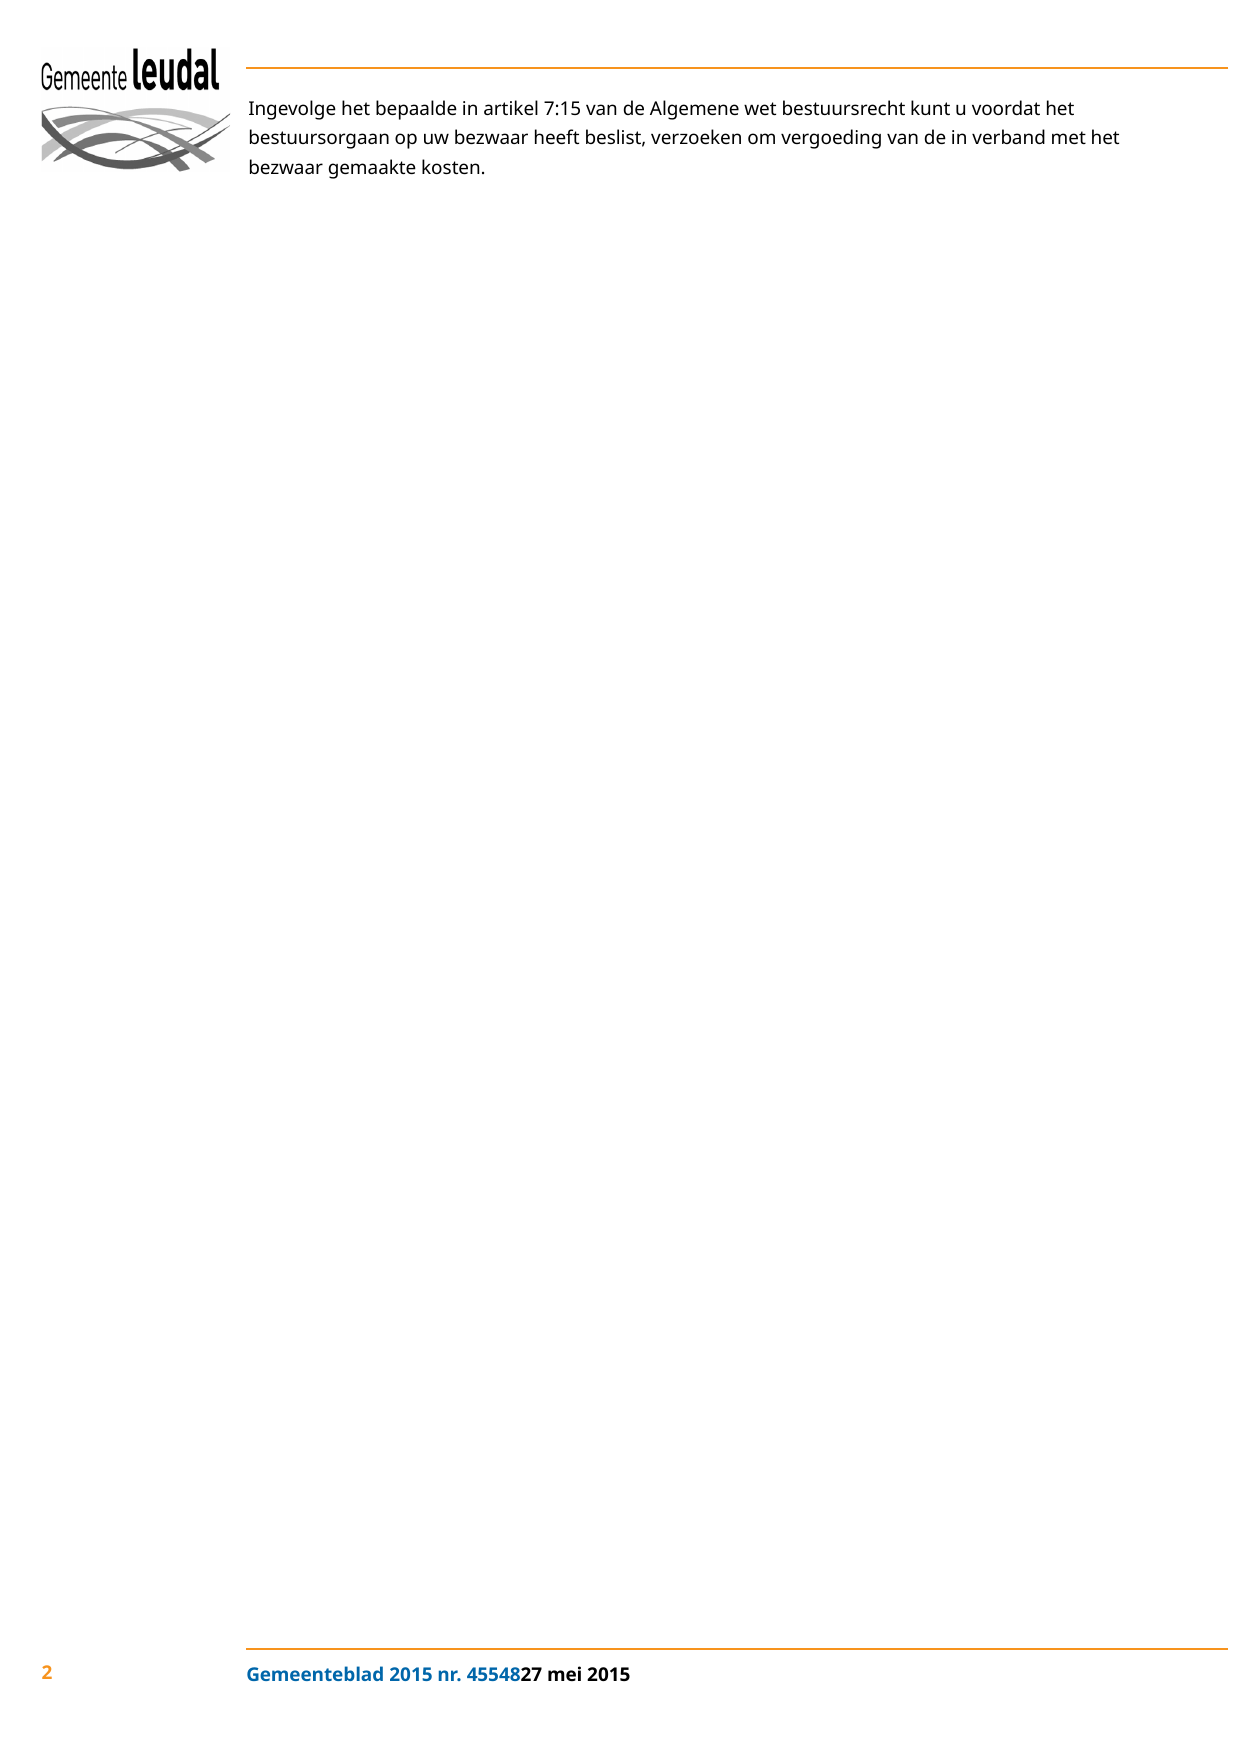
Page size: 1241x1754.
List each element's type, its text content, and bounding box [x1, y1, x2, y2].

text Ingevolge het bepaalde in artikel 7:15 van de Algemene wet bestuursrecht kunt u voordat het bestuursorgaan op uw bezwaar heeft beslist, verzoeken om vergoeding van de in verband met het bezwaar gemaakte kosten. [248, 95, 1152, 180]
picture [41, 47, 231, 172]
